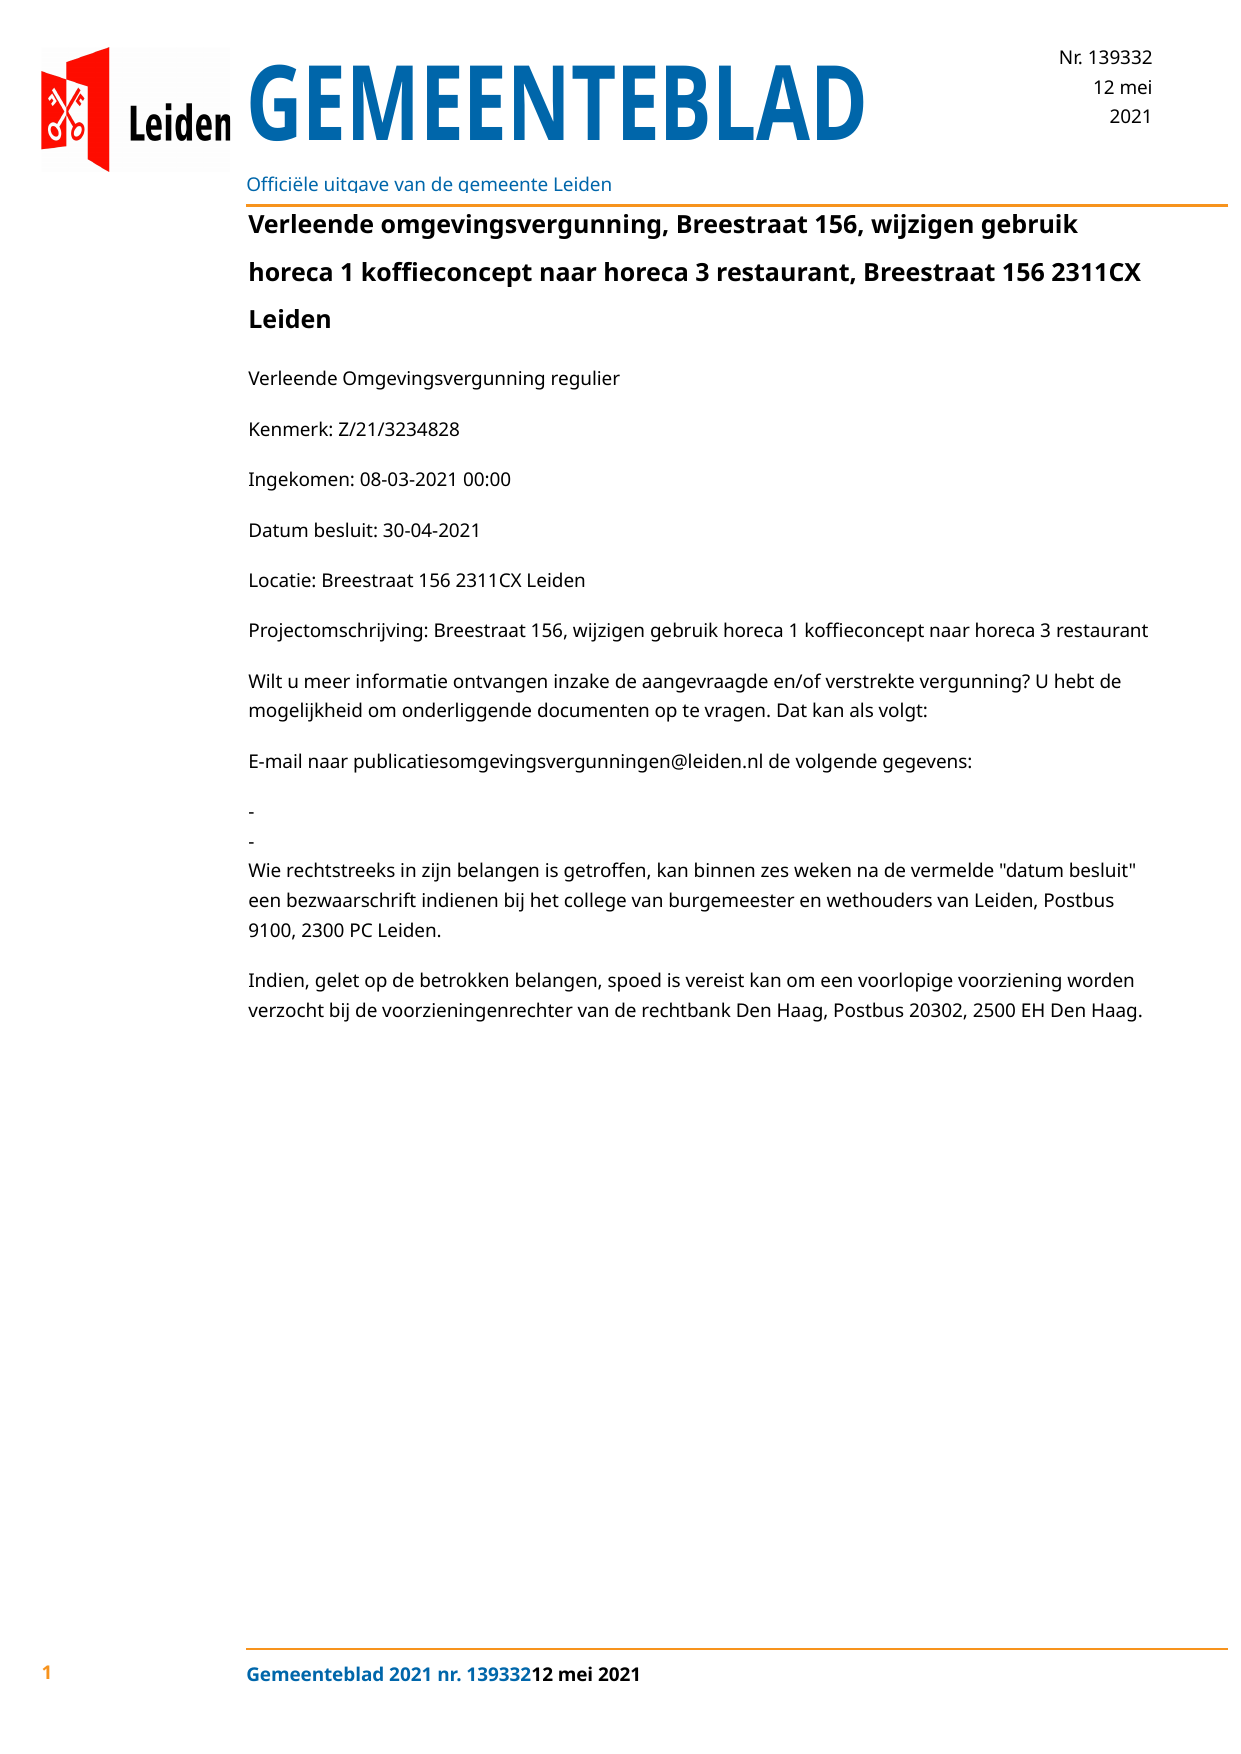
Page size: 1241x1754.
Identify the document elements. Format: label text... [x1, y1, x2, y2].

text Wilt u meer informatie ontvangen inzake de aangevraagde en/of verstrekte vergunning? U hebt de mogelijkheid om onderliggende documenten op te vragen. Dat kan als volgt: [248, 668, 1152, 723]
text Locatie: Breestraat 156 2311CX Leiden [248, 567, 1152, 593]
text Projectomschrijving: Breestraat 156, wijzigen gebruik horeca 1 koffieconcept naar horeca 3 restaurant [248, 618, 1152, 643]
text Kenmerk: Z/21/3234828 [248, 416, 1152, 442]
text Verleende omgevingsvergunning, Breestraat 156, wijzigen gebruik horeca 1 koffieconcept naar horeca 3 restaurant, Breestraat 156 2311CX Leiden [248, 207, 1152, 336]
text E-mail naar publicatiesomgevingsvergunningen@leiden.nl de volgende gegevens: [248, 748, 1152, 774]
text Ingekomen: 08-03-2021 00:00 [248, 466, 1152, 492]
text Indien, gelet op de betrokken belangen, spoed is vereist kan om een voorlopige voorziening worden verzocht bij de voorzieningenrechter van de rechtbank Den Haag, Postbus 20302, 2500 EH Den Haag. [248, 967, 1152, 1022]
picture [41, 47, 231, 172]
text Wie rechtstreeks in zijn belangen is getroffen, kan binnen zes weken na de vermelde "datum besluit" een bezwaarschrift indienen bij het college van burgemeester en wethouders van Leiden, Postbus 9100, 2300 PC Leiden. [248, 858, 1152, 942]
text Verleende Omgevingsvergunning regulier [248, 366, 1152, 391]
text Datum besluit: 30-04-2021 [248, 517, 1152, 542]
